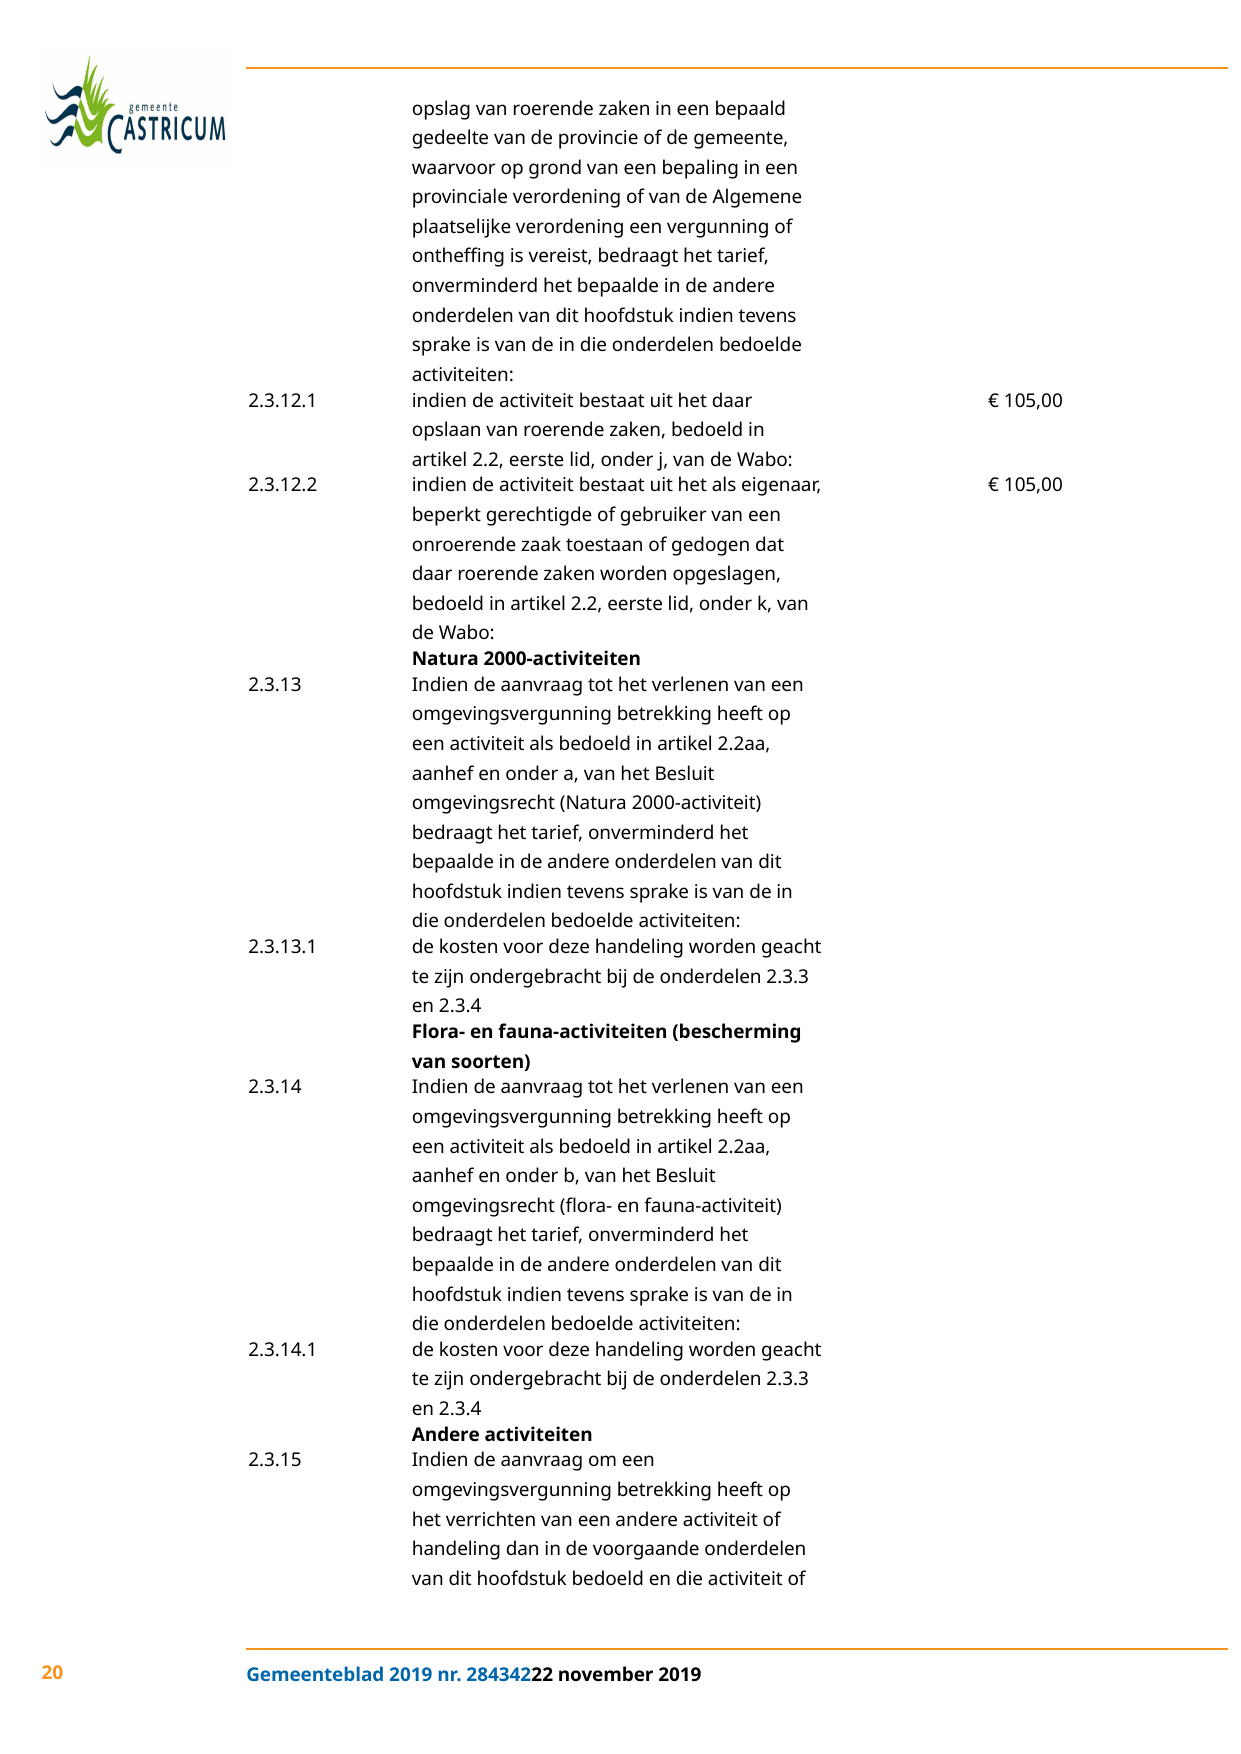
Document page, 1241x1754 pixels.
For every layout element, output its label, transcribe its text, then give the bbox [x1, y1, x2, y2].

table_cell [824, 387, 988, 472]
table_cell 2.3.12.1 [248, 387, 412, 472]
table_cell [824, 1421, 988, 1447]
table_cell [988, 1074, 1152, 1336]
table_cell [824, 1447, 988, 1591]
table_cell 2.3.12.2 [248, 472, 412, 645]
table_cell 2.3.14 [248, 1074, 412, 1336]
table_cell [824, 472, 988, 645]
table_cell Indien de aanvraag om een omgevingsvergunning betrekking heeft op het verrichten van een andere activiteit of handeling dan in de voorgaande onderdelen van dit hoofdstuk bedoeld en die activiteit of [412, 1447, 824, 1591]
table_cell [988, 1421, 1152, 1447]
table_cell [824, 645, 988, 671]
table_cell [248, 1018, 412, 1074]
table_cell 2.3.15 [248, 1447, 412, 1591]
table_cell Andere activiteiten [412, 1421, 824, 1447]
table_cell de kosten voor deze handeling worden geacht te zijn ondergebracht bij de onderdelen 2.3.3 en 2.3.4 [412, 934, 824, 1018]
table_cell [824, 1018, 988, 1074]
table_cell [988, 95, 1152, 387]
table_cell opslag van roerende zaken in een bepaald gedeelte van de provincie of de gemeente, waarvoor op grond van een bepaling in een provinciale verordening of van de Algemene plaatselijke verordening een vergunning of ontheffing is vereist, bedraagt het tarief, onverminderd het bepaalde in de andere onderdelen van dit hoofdstuk indien tevens sprake is van de in die onderdelen bedoelde activiteiten: [412, 95, 824, 387]
table_cell [988, 934, 1152, 1018]
table_cell indien de activiteit bestaat uit het als eigenaar, beperkt gerechtigde of gebruiker van een onroerende zaak toestaan of gedogen dat daar roerende zaken worden opgeslagen, bedoeld in artikel 2.2, eerste lid, onder k, van de Wabo: [412, 472, 824, 645]
table_cell Indien de aanvraag tot het verlenen van een omgevingsvergunning betrekking heeft op een activiteit als bedoeld in artikel 2.2aa, aanhef en onder b, van het Besluit omgevingsrecht (flora- en fauna-activiteit) bedraagt het tarief, onverminderd het bepaalde in de andere onderdelen van dit hoofdstuk indien tevens sprake is van de in die onderdelen bedoelde activiteiten: [412, 1074, 824, 1336]
table_cell 2.3.13 [248, 671, 412, 933]
table_cell [988, 1336, 1152, 1421]
table_cell [824, 95, 988, 387]
table_cell Flora- en fauna-activiteiten (bescherming van soorten) [412, 1018, 824, 1074]
table_cell € 105,00 [988, 472, 1152, 645]
table_cell [248, 95, 412, 387]
table_cell 2.3.13.1 [248, 934, 412, 1018]
table_cell [824, 1074, 988, 1336]
table_cell [824, 671, 988, 933]
table_cell Natura 2000-activiteiten [412, 645, 824, 671]
table_cell 2.3.14.1 [248, 1336, 412, 1421]
table_cell [988, 645, 1152, 671]
table_cell Indien de aanvraag tot het verlenen van een omgevingsvergunning betrekking heeft op een activiteit als bedoeld in artikel 2.2aa, aanhef en onder a, van het Besluit omgevingsrecht (Natura 2000-activiteit) bedraagt het tarief, onverminderd het bepaalde in de andere onderdelen van dit hoofdstuk indien tevens sprake is van de in die onderdelen bedoelde activiteiten: [412, 671, 824, 933]
table_cell [988, 1018, 1152, 1074]
table_cell [988, 1447, 1152, 1591]
table_cell indien de activiteit bestaat uit het daar opslaan van roerende zaken, bedoeld in artikel 2.2, eerste lid, onder j, van de Wabo: [412, 387, 824, 472]
table_cell € 105,00 [988, 387, 1152, 472]
table_cell [824, 1336, 988, 1421]
table_cell [824, 934, 988, 1018]
table_cell [988, 671, 1152, 933]
table_cell [248, 1421, 412, 1447]
table_cell [248, 645, 412, 671]
table_cell de kosten voor deze handeling worden geacht te zijn ondergebracht bij de onderdelen 2.3.3 en 2.3.4 [412, 1336, 824, 1421]
picture [41, 47, 231, 172]
